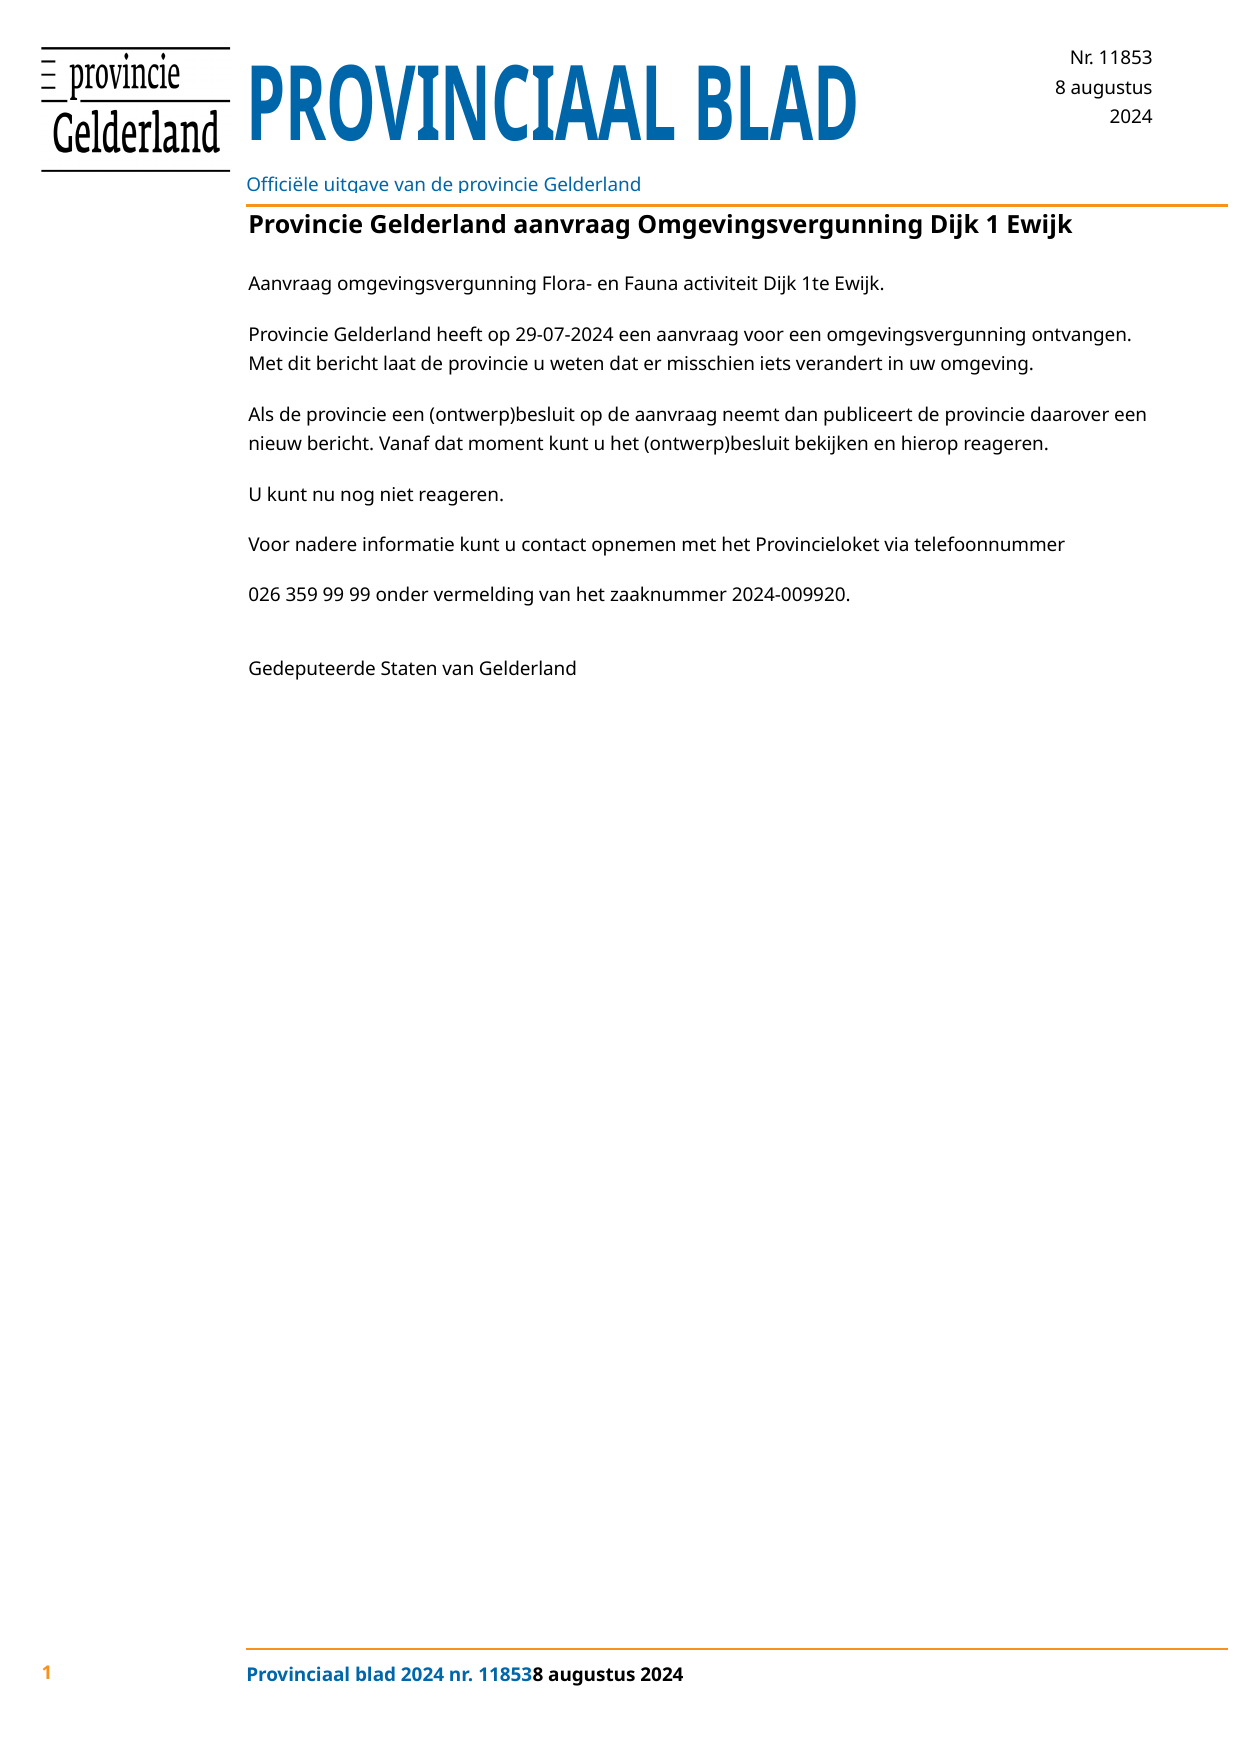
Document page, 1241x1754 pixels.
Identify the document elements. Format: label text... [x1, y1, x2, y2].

text 026 359 99 99 onder vermelding van het zaaknummer 2024-009920. [248, 582, 1152, 607]
text Voor nadere informatie kunt u contact opnemen met het Provincieloket via telefoonnummer [248, 531, 1152, 557]
text Provincie Gelderland heeft op 29-07-2024 een aanvraag voor een omgevingsvergunning ontvangen. Met dit bericht laat de provincie u weten dat er misschien iets verandert in uw omgeving. [248, 321, 1152, 376]
text Gedeputeerde Staten van Gelderland [248, 655, 1152, 681]
text Aanvraag omgevingsvergunning Flora- en Fauna activiteit Dijk 1te Ewijk. [248, 270, 1152, 296]
text Als de provincie een (ontwerp)besluit op de aanvraag neemt dan publiceert de provincie daarover een nieuw bericht. Vanaf dat moment kunt u het (ontwerp)besluit bekijken en hierop reageren. [248, 401, 1152, 456]
text Provincie Gelderland aanvraag Omgevingsvergunning Dijk 1 Ewijk [248, 207, 1152, 241]
picture [41, 47, 231, 172]
text U kunt nu nog niet reageren. [248, 481, 1152, 506]
